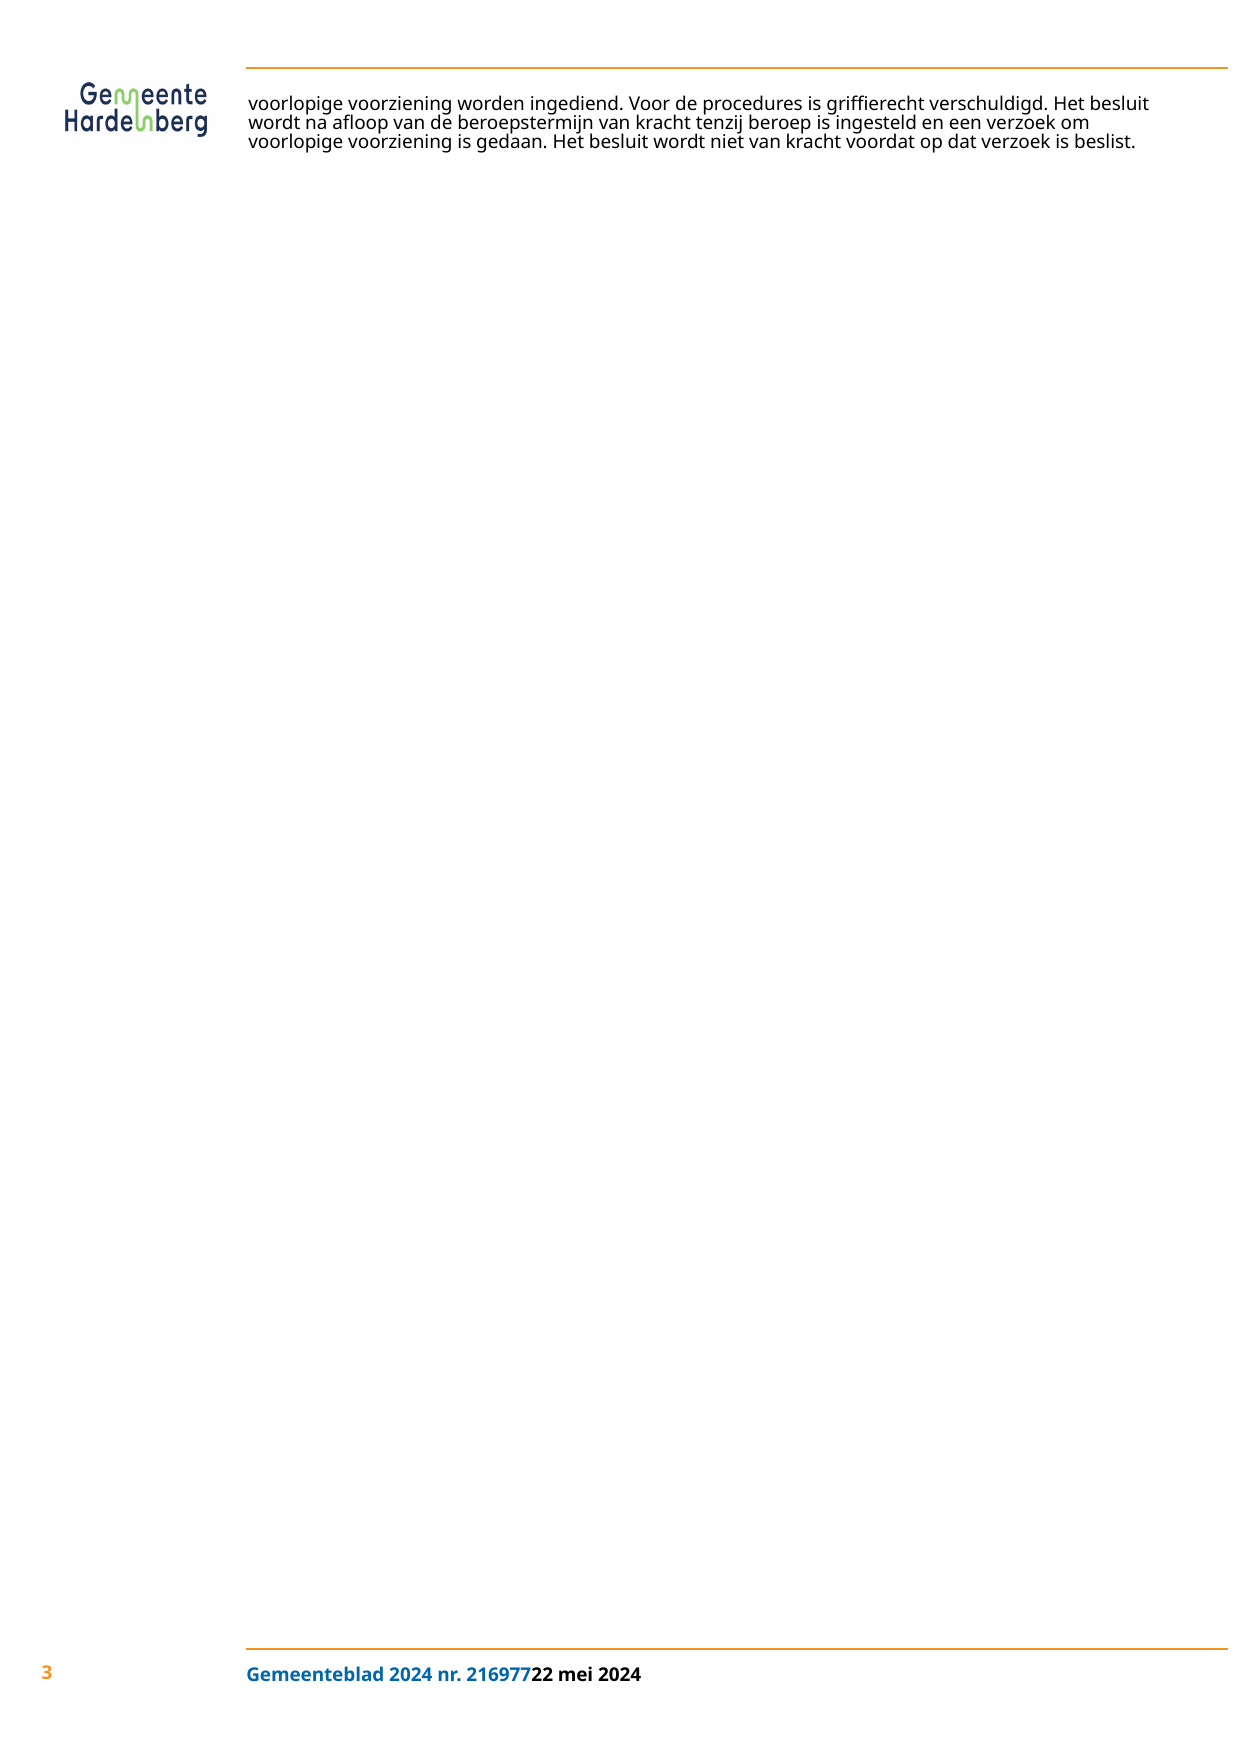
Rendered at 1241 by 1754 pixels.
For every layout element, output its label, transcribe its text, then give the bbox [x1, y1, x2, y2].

text voorlopige voorziening worden ingediend. Voor de procedures is griffierecht verschuldigd. Het besluit wordt na afloop van de beroepstermijn van kracht tenzij beroep is ingesteld en een verzoek om voorlopige voorziening is gedaan. Het besluit wordt niet van kracht voordat op dat verzoek is beslist. [248, 95, 1152, 153]
picture [41, 47, 231, 172]
